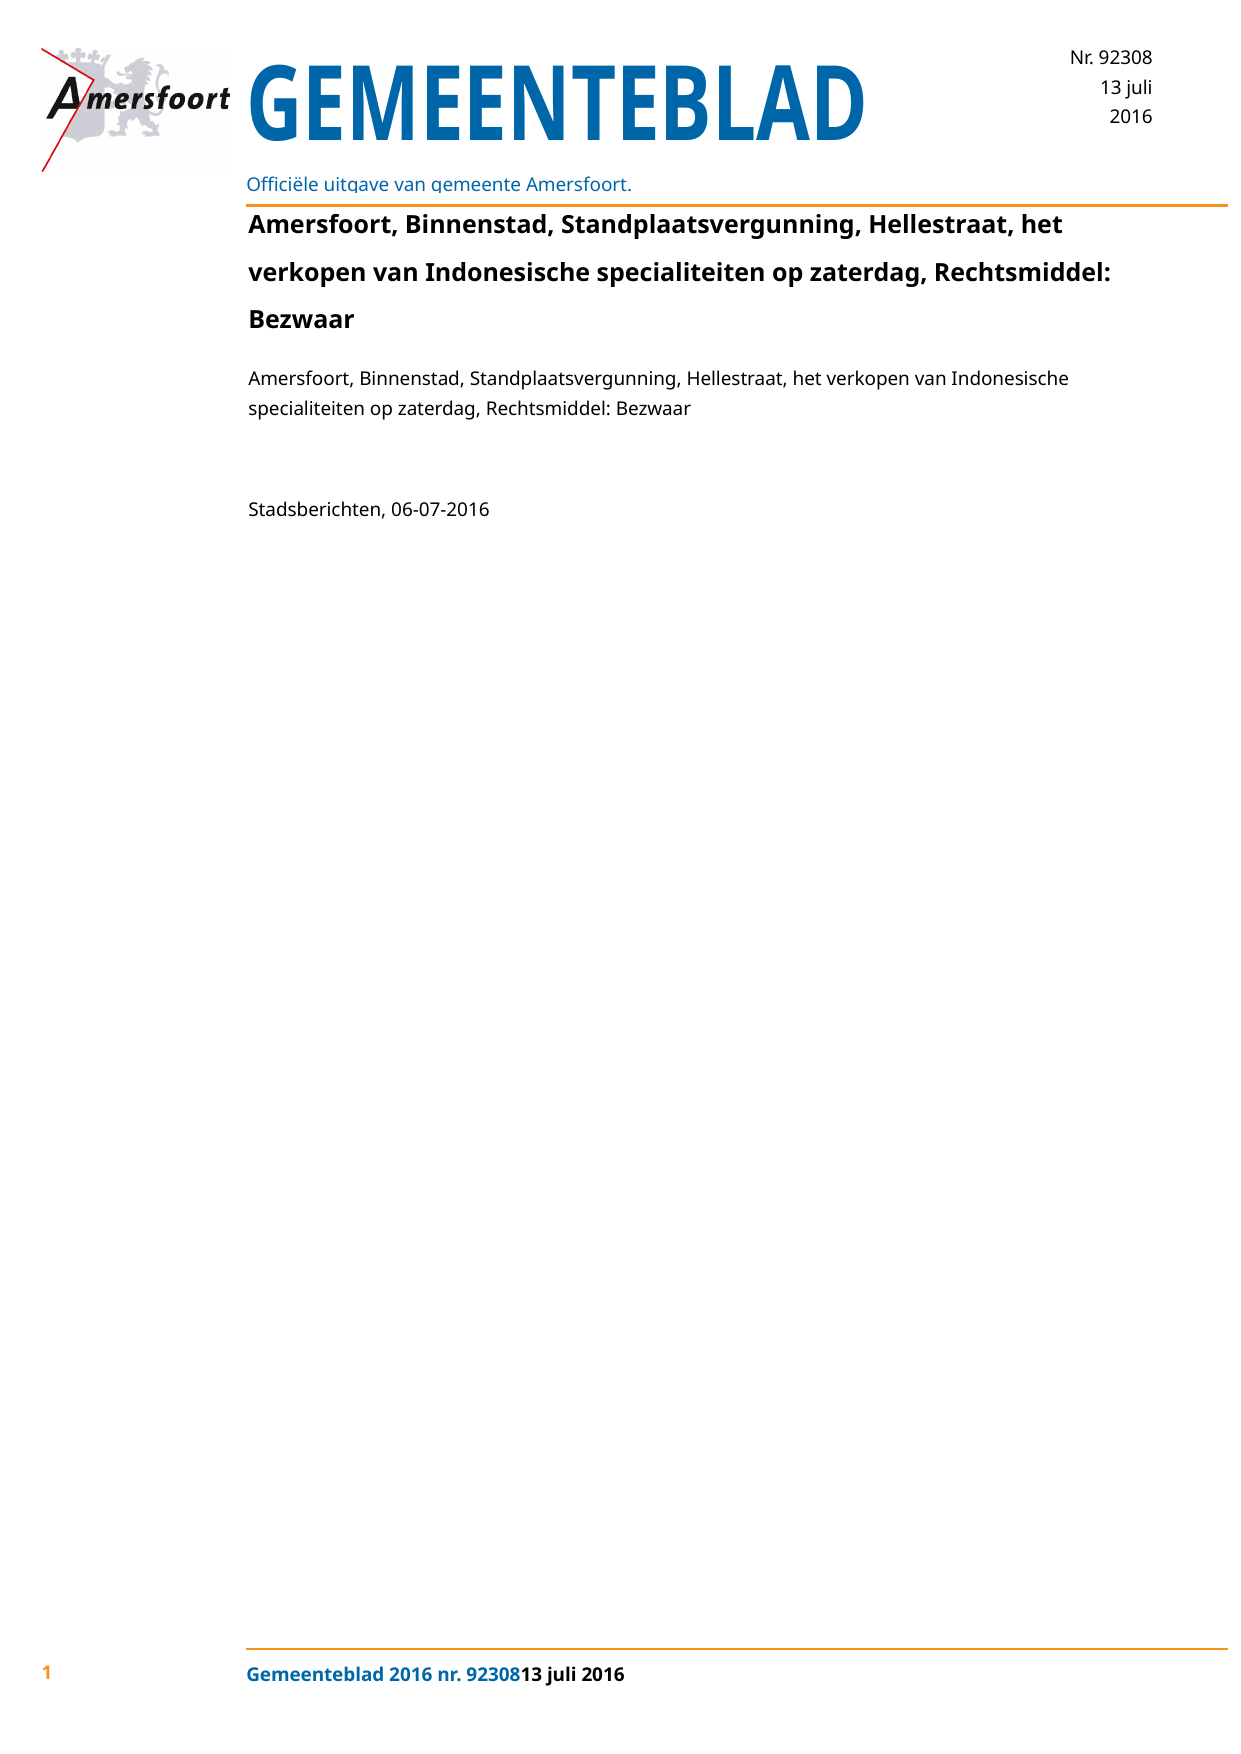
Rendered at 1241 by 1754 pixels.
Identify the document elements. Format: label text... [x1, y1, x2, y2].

picture [41, 47, 231, 172]
text Stadsberichten, 06-07-2016 [248, 496, 1152, 522]
text Amersfoort, Binnenstad, Standplaatsvergunning, Hellestraat, het verkopen van Indonesische specialiteiten op zaterdag, Rechtsmiddel: Bezwaar [248, 366, 1152, 421]
text Amersfoort, Binnenstad, Standplaatsvergunning, Hellestraat, het verkopen van Indonesische specialiteiten op zaterdag, Rechtsmiddel: Bezwaar [248, 207, 1152, 336]
